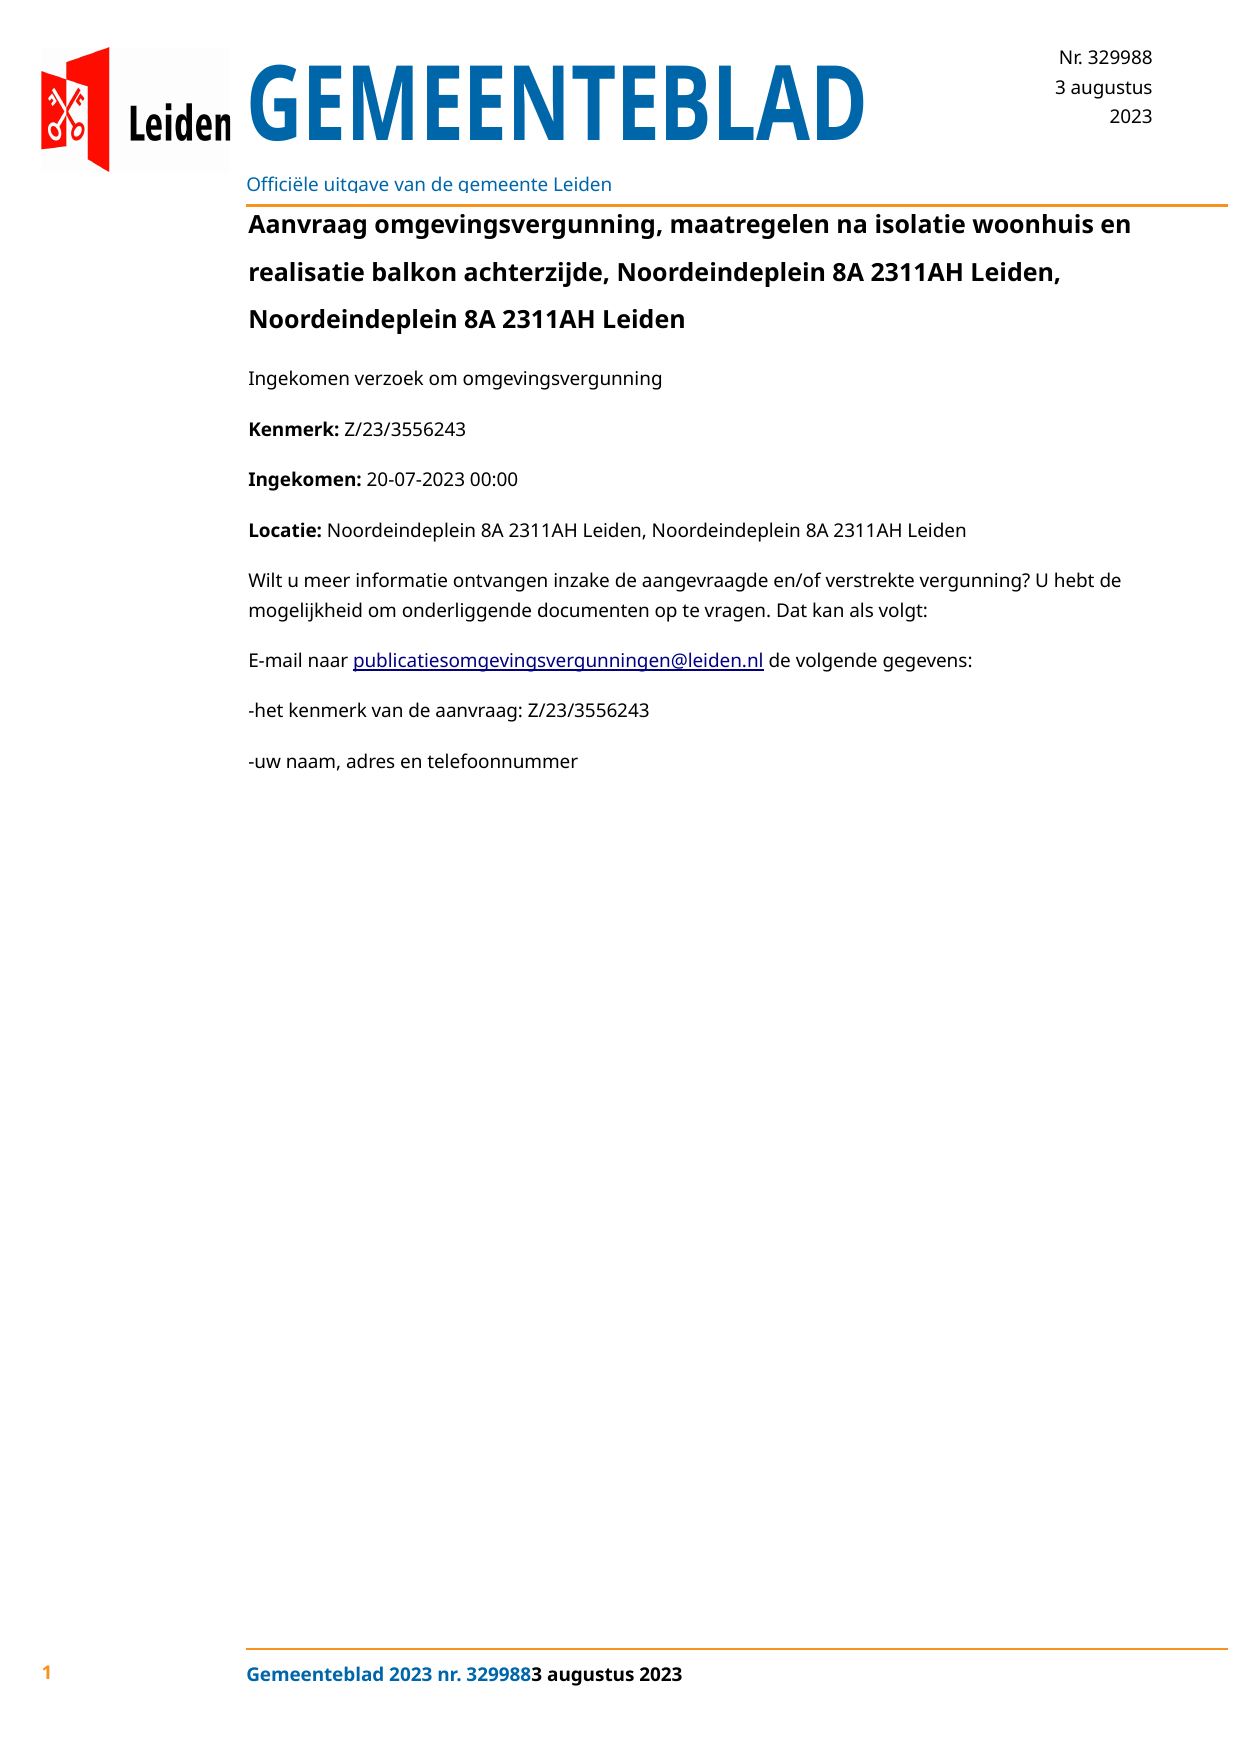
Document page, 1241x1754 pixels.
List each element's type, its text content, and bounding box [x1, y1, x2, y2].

text Kenmerk: Z/23/3556243 [248, 416, 1152, 442]
text Wilt u meer informatie ontvangen inzake de aangevraagde en/of verstrekte vergunning? U hebt de mogelijkheid om onderliggende documenten op te vragen. Dat kan als volgt: [248, 567, 1152, 622]
text E-mail naar publicatiesomgevingsvergunningen@leiden.nl de volgende gegevens: [248, 647, 1152, 673]
text -het kenmerk van de aanvraag: Z/23/3556243 [248, 698, 1152, 723]
text Ingekomen verzoek om omgevingsvergunning [248, 366, 1152, 391]
text Locatie: Noordeindeplein 8A 2311AH Leiden, Noordeindeplein 8A 2311AH Leiden [248, 517, 1152, 542]
text Aanvraag omgevingsvergunning, maatregelen na isolatie woonhuis en realisatie balkon achterzijde, Noordeindeplein 8A 2311AH Leiden, Noordeindeplein 8A 2311AH Leiden [248, 207, 1152, 336]
text -uw naam, adres en telefoonnummer [248, 748, 1152, 774]
picture [41, 47, 231, 172]
text Ingekomen: 20-07-2023 00:00 [248, 466, 1152, 492]
